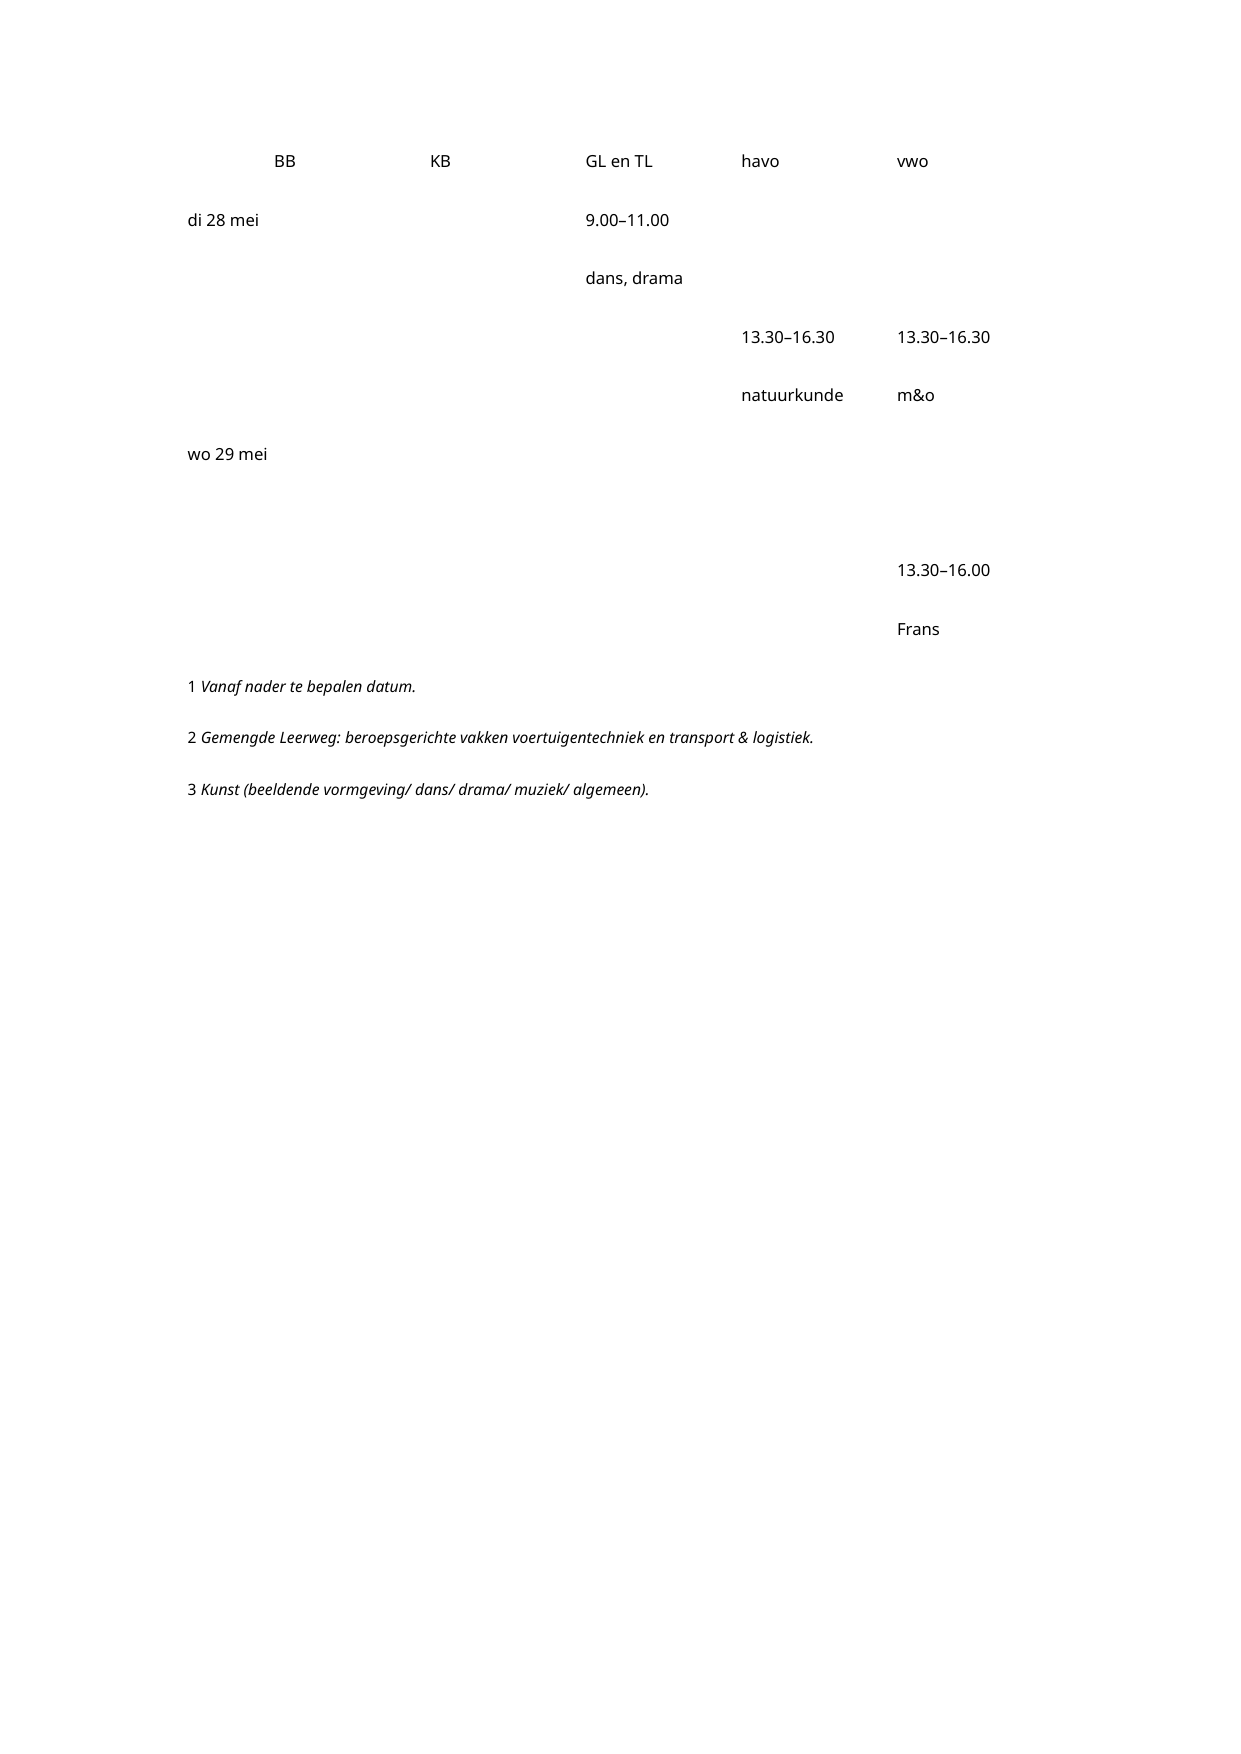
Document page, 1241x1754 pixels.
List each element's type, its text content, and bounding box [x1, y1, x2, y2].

table_cell [430, 559, 585, 617]
table_cell [274, 325, 430, 384]
table_cell [430, 618, 585, 676]
table_cell [741, 267, 897, 325]
table_cell [897, 501, 1053, 559]
table_cell 13.30–16.00 [897, 559, 1053, 617]
table_cell [897, 267, 1053, 325]
table_cell m&o [897, 384, 1053, 442]
table_header havo [741, 150, 897, 208]
table_cell [274, 384, 430, 442]
table_cell [585, 325, 741, 384]
table_cell [274, 442, 430, 501]
table_cell [897, 442, 1053, 501]
table_header KB [430, 150, 585, 208]
table_cell [188, 267, 274, 325]
table_cell Frans [897, 618, 1053, 676]
table_header vwo [897, 150, 1053, 208]
table_header BB [274, 150, 430, 208]
table_cell 13.30–16.30 [897, 325, 1053, 384]
table_header [188, 150, 274, 208]
table_cell [585, 559, 741, 617]
table_cell [741, 442, 897, 501]
table_cell natuurkunde [741, 384, 897, 442]
table_cell [188, 325, 274, 384]
table_cell [585, 618, 741, 676]
table_cell [274, 209, 430, 267]
table_header GL en TL [585, 150, 741, 208]
table_cell 13.30–16.30 [741, 325, 897, 384]
table_cell [274, 618, 430, 676]
table_cell [897, 209, 1053, 267]
table_cell [430, 325, 585, 384]
table_cell 9.00–11.00 [585, 209, 741, 267]
table_cell [585, 442, 741, 501]
table_cell [430, 267, 585, 325]
table_cell [188, 501, 274, 559]
table_cell 1 Vanaf nader te bepalen datum. 2 Gemengde Leerweg: beroepsgerichte vakken voertuigentechniek en transport & logistiek. 3 Kunst (beeldende vormgeving/ dans/ drama/ muziek/ algemeen). [188, 676, 897, 830]
table_cell [188, 618, 274, 676]
table_cell [274, 267, 430, 325]
table_cell [188, 384, 274, 442]
table_cell di 28 mei [188, 209, 274, 267]
table_cell [741, 501, 897, 559]
table_cell [585, 501, 741, 559]
table_cell [430, 442, 585, 501]
table_cell [430, 384, 585, 442]
table_cell [741, 209, 897, 267]
table_cell [430, 209, 585, 267]
table_cell [274, 559, 430, 617]
table_cell [188, 559, 274, 617]
table_cell wo 29 mei [188, 442, 274, 501]
table_cell [274, 501, 430, 559]
table_cell [585, 384, 741, 442]
table_cell [741, 559, 897, 617]
table_cell [741, 618, 897, 676]
table_cell dans, drama [585, 267, 741, 325]
table_cell [430, 501, 585, 559]
